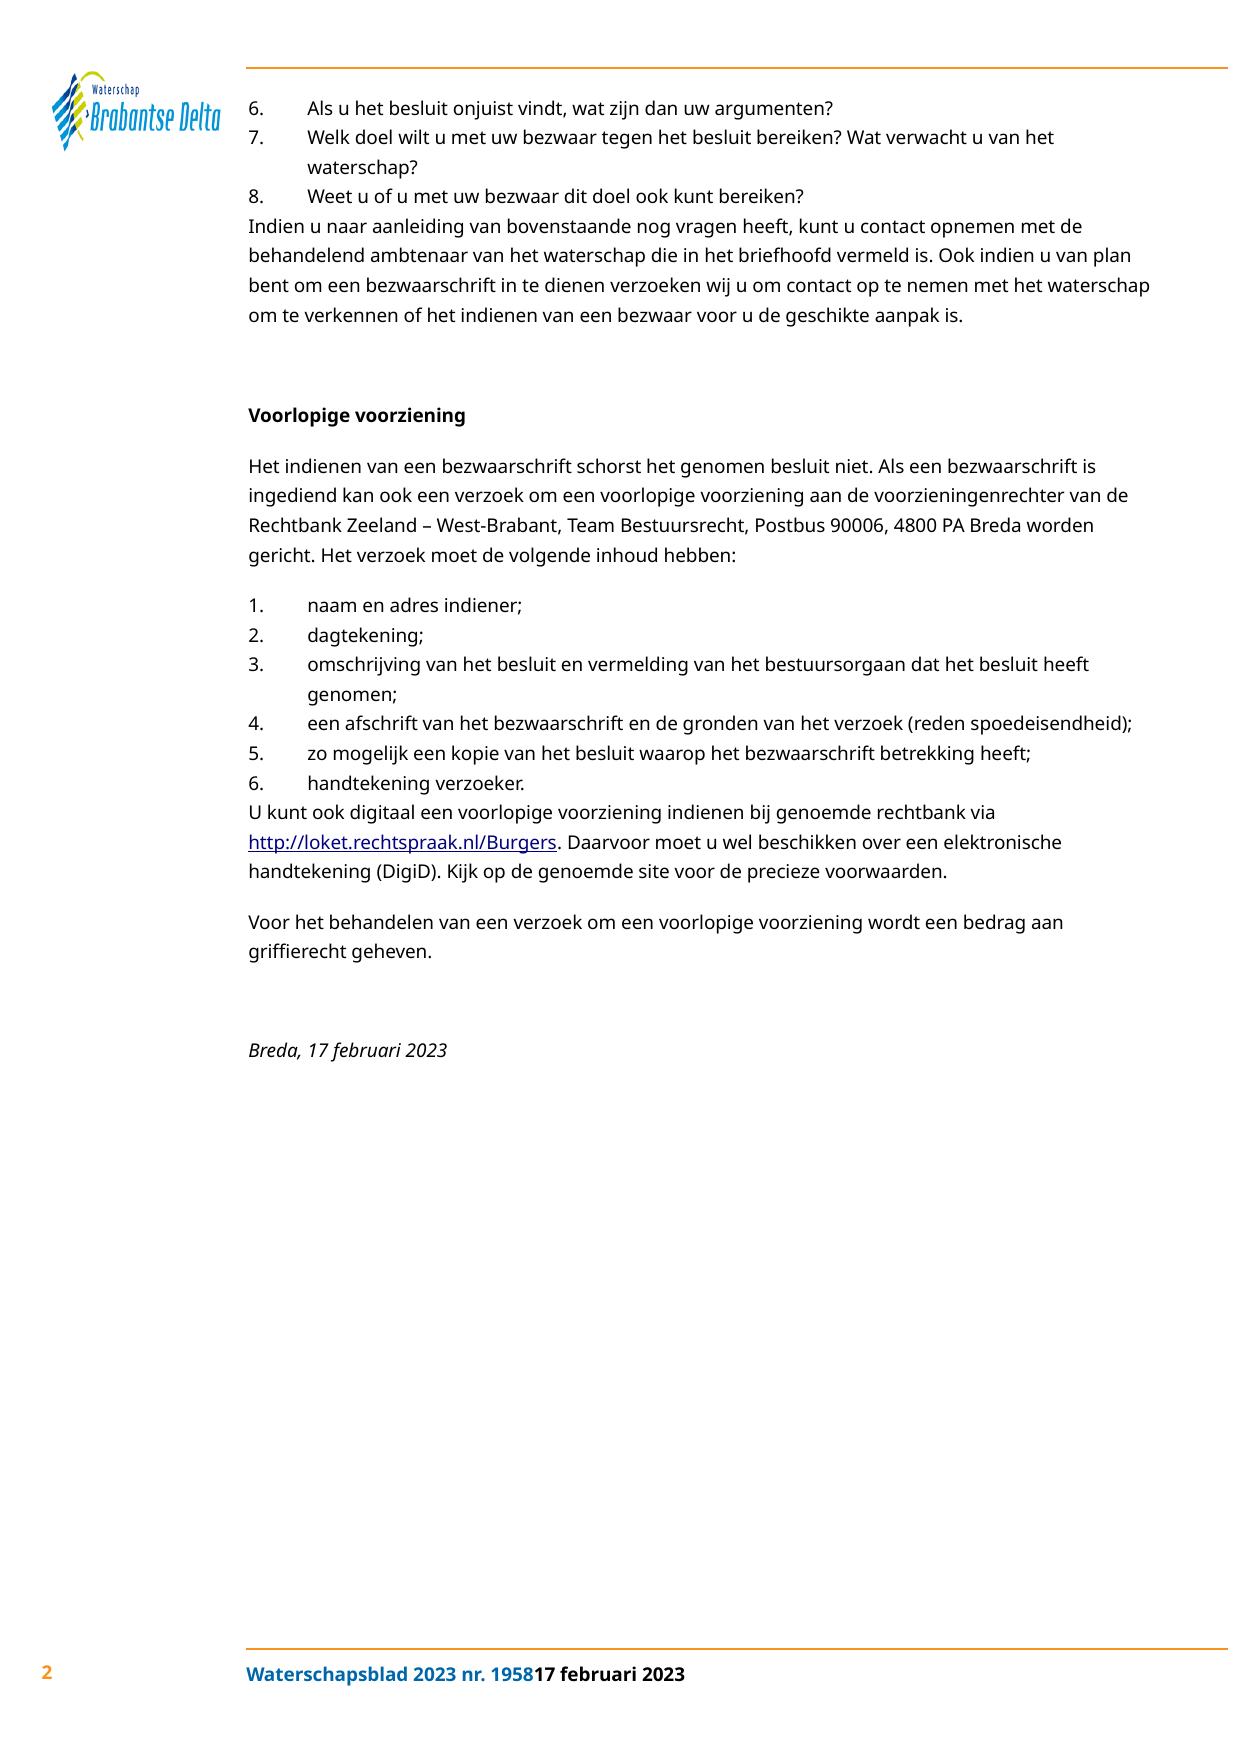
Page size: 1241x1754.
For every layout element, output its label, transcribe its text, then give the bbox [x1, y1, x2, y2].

text Het indienen van een bezwaarschrift schorst het genomen besluit niet. Als een bezwaarschrift is ingediend kan ook een verzoek om een voorlopige voorziening aan de voorzieningenrechter van de Rechtbank Zeeland – West-Brabant, Team Bestuursrecht, Postbus 90006, 4800 PA Breda worden gericht. Het verzoek moet de volgende inhoud hebben: [248, 453, 1152, 568]
text Voor het behandelen van een verzoek om een voorlopige voorziening wordt een bedrag aan griffierecht geheven. [248, 909, 1152, 964]
list dagtekening; [248, 622, 1152, 648]
text Indien u naar aanleiding van bovenstaande nog vragen heeft, kunt u contact opnemen met de behandelend ambtenaar van het waterschap die in het briefhoofd vermeld is. Ook indien u van plan bent om een bezwaarschrift in te dienen verzoeken wij u om contact op te nemen met het waterschap om te verkennen of het indienen van een bezwaar voor u de geschikte aanpak is. [248, 213, 1152, 328]
list handtekening verzoeker. [248, 770, 1152, 796]
list omschrijving van het besluit en vermelding van het bestuursorgaan dat het besluit heeft genomen; [248, 651, 1152, 707]
text Voorlopige voorziening [248, 403, 1152, 428]
list zo mogelijk een kopie van het besluit waarop het bezwaarschrift betrekking heeft; [248, 740, 1152, 766]
picture [41, 47, 231, 172]
list Welk doel wilt u met uw bezwaar tegen het besluit bereiken? Wat verwacht u van het waterschap? [248, 124, 1152, 180]
list naam en adres indiener; [248, 592, 1152, 618]
list een afschrift van het bezwaarschrift en de gronden van het verzoek (reden spoedeisendheid); [248, 711, 1152, 736]
list Als u het besluit onjuist vindt, wat zijn dan uw argumenten? [248, 95, 1152, 121]
text Breda, 17 februari 2023 [248, 1037, 1152, 1062]
text U kunt ook digitaal een voorlopige voorziening indienen bij genoemde rechtbank via http://loket.rechtspraak.nl/Burgers. Daarvoor moet u wel beschikken over een elektronische handtekening (DigiD). Kijk op de genoemde site voor de precieze voorwaarden. [248, 799, 1152, 884]
list Weet u of u met uw bezwaar dit doel ook kunt bereiken? [248, 183, 1152, 209]
